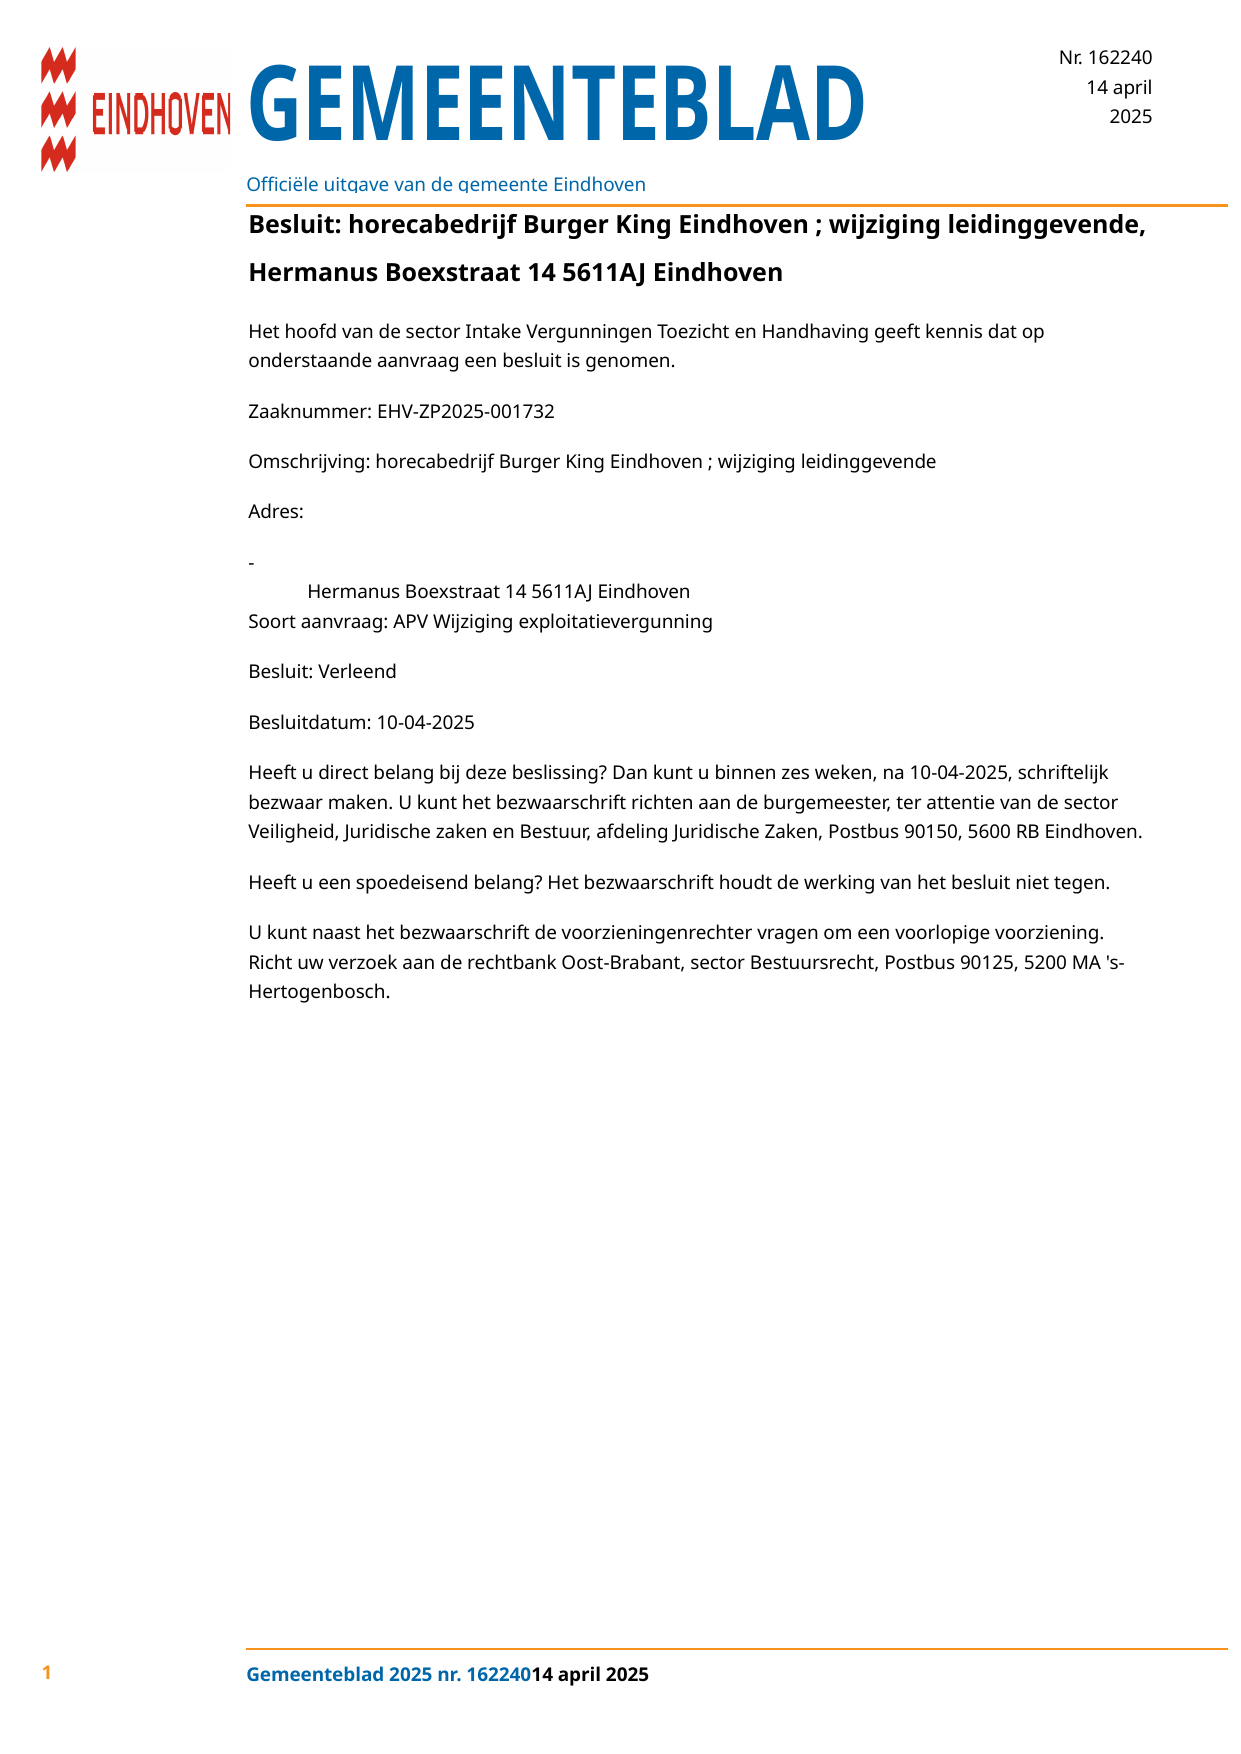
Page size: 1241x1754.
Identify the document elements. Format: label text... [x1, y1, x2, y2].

text Besluitdatum: 10-04-2025 [248, 709, 1152, 735]
picture [41, 47, 231, 172]
text Het hoofd van de sector Intake Vergunningen Toezicht en Handhaving geeft kennis dat op onderstaande aanvraag een besluit is genomen. [248, 318, 1152, 373]
text Adres: [248, 499, 1152, 524]
text Besluit: Verleend [248, 659, 1152, 684]
text Heeft u een spoedeisend belang? Het bezwaarschrift houdt de werking van het besluit niet tegen. [248, 869, 1152, 895]
text U kunt naast het bezwaarschrift de voorzieningenrechter vragen om een voorlopige voorziening. Richt uw verzoek aan de rechtbank Oost-Brabant, sector Bestuursrecht, Postbus 90125, 5200 MA 's-Hertogenbosch. [248, 919, 1152, 1004]
text Heeft u direct belang bij deze beslissing? Dan kunt u binnen zes weken, na 10-04-2025, schriftelijk bezwaar maken. U kunt het bezwaarschrift richten aan de burgemeester, ter attentie van de sector Veiligheid, Juridische zaken en Bestuur, afdeling Juridische Zaken, Postbus 90150, 5600 RB Eindhoven. [248, 759, 1152, 844]
text Omschrijving: horecabedrijf Burger King Eindhoven ; wijziging leidinggevende [248, 448, 1152, 474]
list Hermanus Boexstraat 14 5611AJ Eindhoven [248, 579, 1152, 604]
text Besluit: horecabedrijf Burger King Eindhoven ; wijziging leidinggevende, Hermanus Boexstraat 14 5611AJ Eindhoven [248, 207, 1152, 288]
text Soort aanvraag: APV Wijziging exploitatievergunning [248, 608, 1152, 634]
text Zaaknummer: EHV-ZP2025-001732 [248, 398, 1152, 424]
